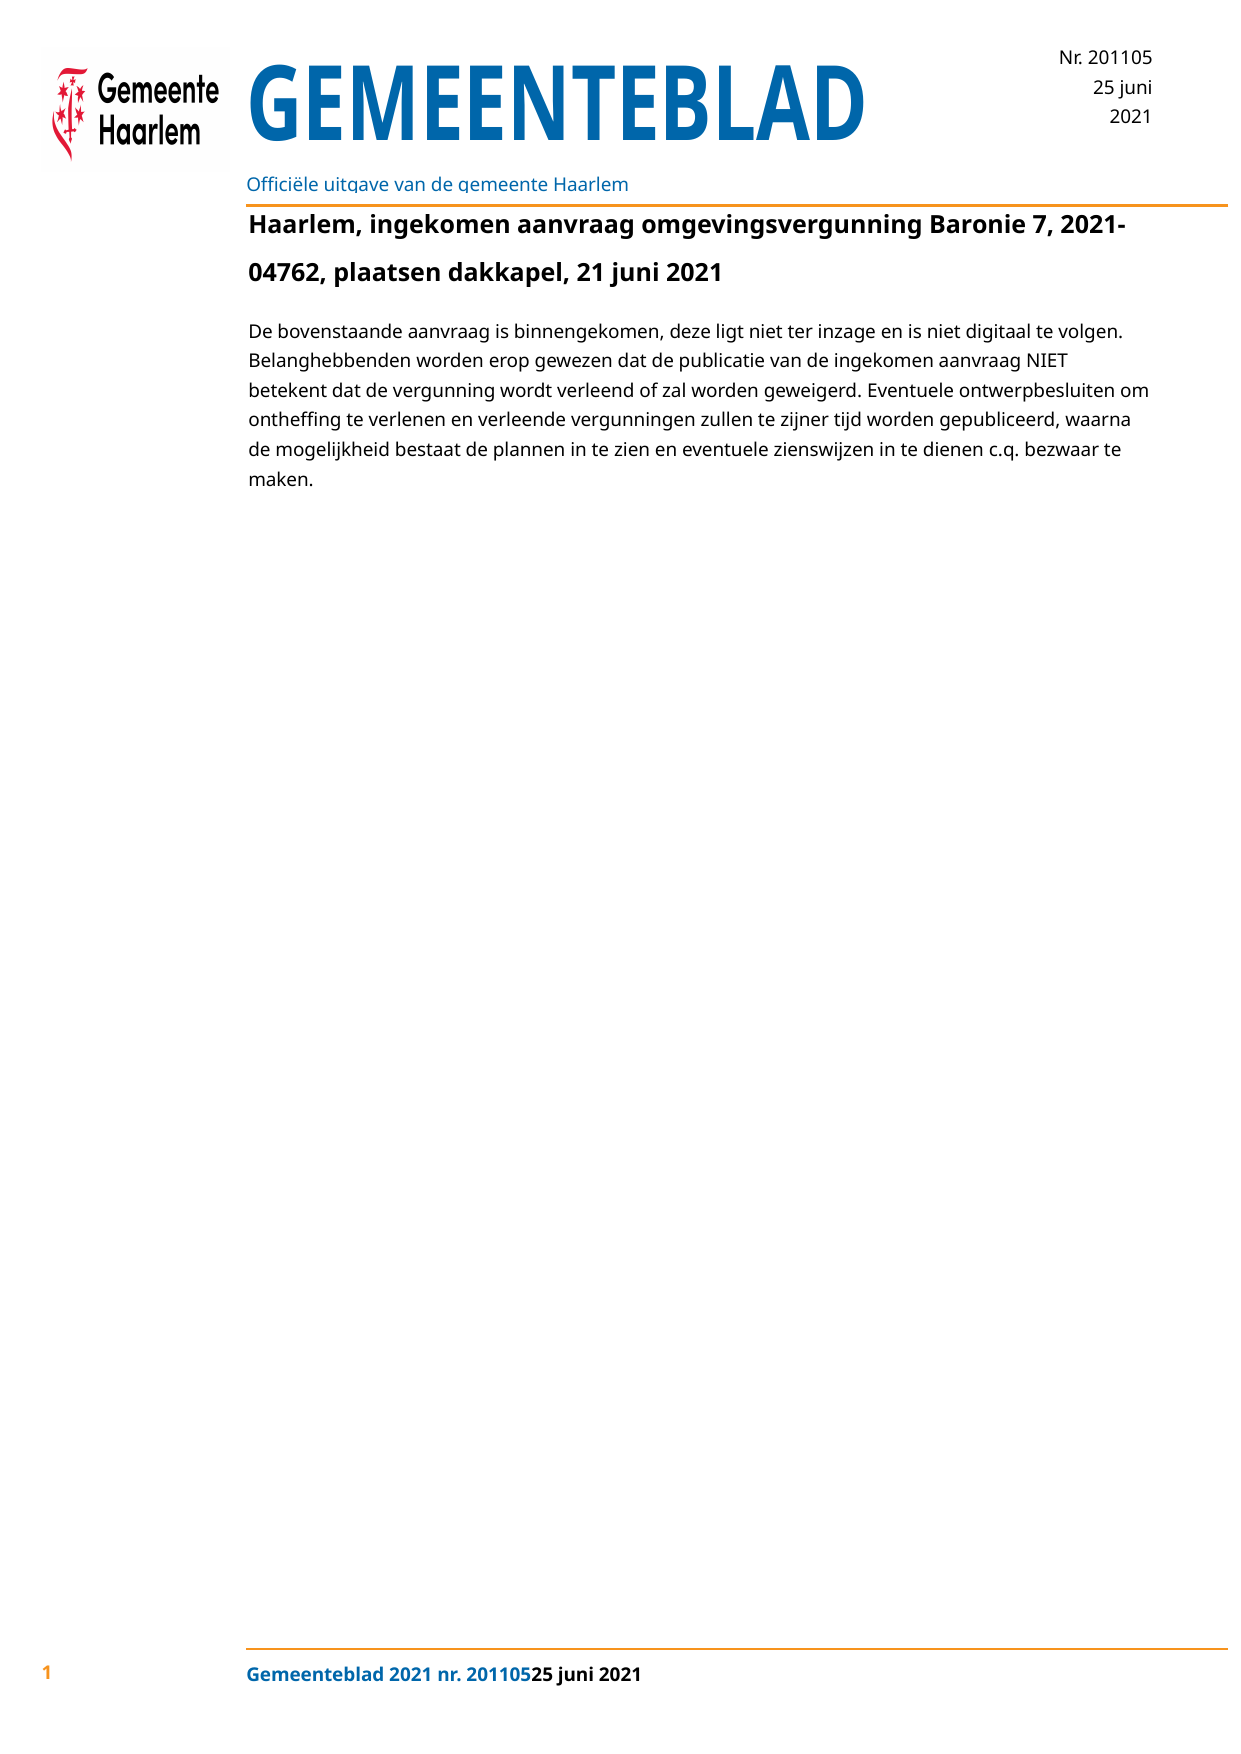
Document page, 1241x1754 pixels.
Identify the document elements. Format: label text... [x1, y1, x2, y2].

picture [41, 47, 231, 172]
text Haarlem, ingekomen aanvraag omgevingsvergunning Baronie 7, 2021-04762, plaatsen dakkapel, 21 juni 2021 [248, 207, 1152, 288]
text De bovenstaande aanvraag is binnengekomen, deze ligt niet ter inzage en is niet digitaal te volgen. Belanghebbenden worden erop gewezen dat de publicatie van de ingekomen aanvraag NIET betekent dat de vergunning wordt verleend of zal worden geweigerd. Eventuele ontwerpbesluiten om ontheffing te verlenen en verleende vergunningen zullen te zijner tijd worden gepubliceerd, waarna de mogelijkheid bestaat de plannen in te zien en eventuele zienswijzen in te dienen c.q. bezwaar te maken. [248, 318, 1152, 492]
